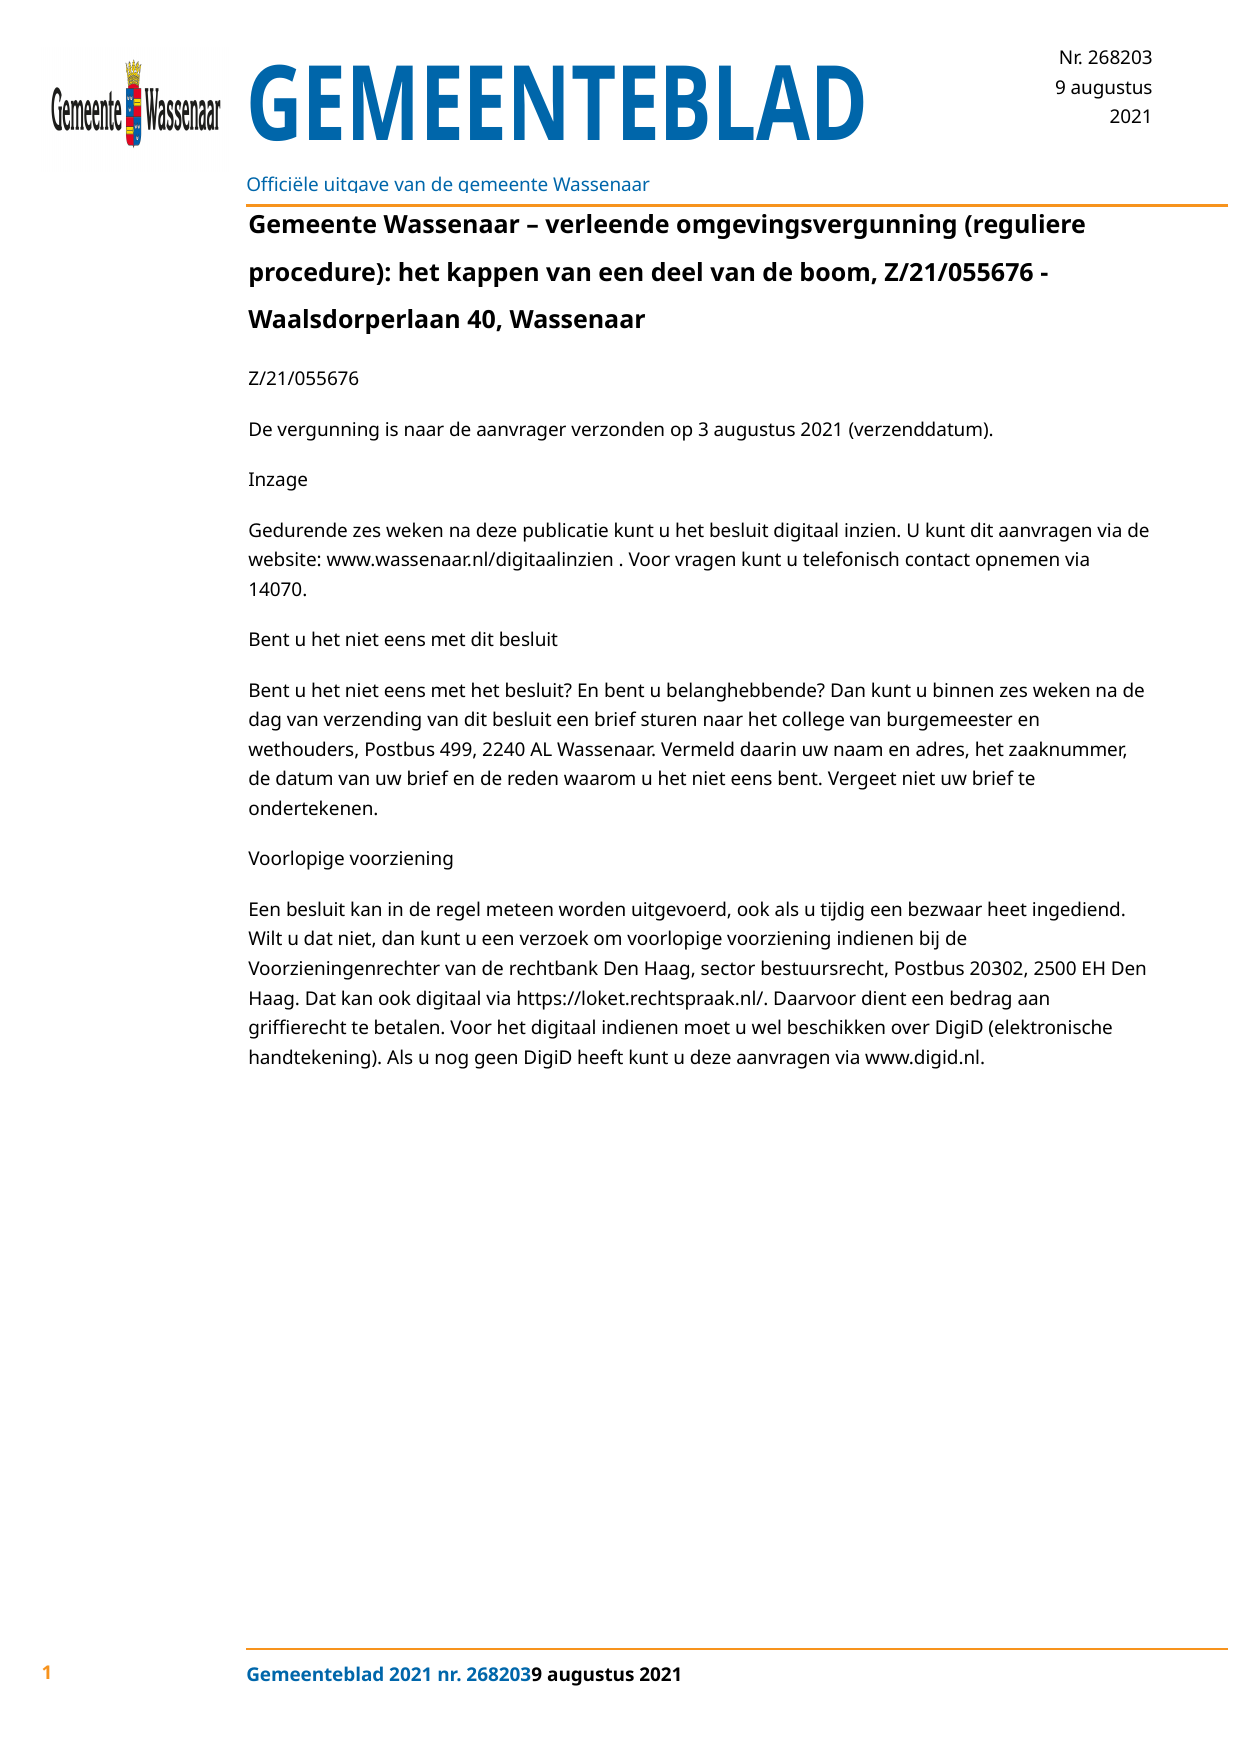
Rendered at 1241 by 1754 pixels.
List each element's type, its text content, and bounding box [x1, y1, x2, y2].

text Bent u het niet eens met dit besluit [248, 626, 1152, 652]
text De vergunning is naar de aanvrager verzonden op 3 augustus 2021 (verzenddatum). [248, 416, 1152, 442]
text Voorlopige voorziening [248, 846, 1152, 871]
text Een besluit kan in de regel meteen worden uitgevoerd, ook als u tijdig een bezwaar heet ingediend. Wilt u dat niet, dan kunt u een verzoek om voorlopige voorziening indienen bij de Voorzieningenrechter van de rechtbank Den Haag, sector bestuursrecht, Postbus 20302, 2500 EH Den Haag. Dat kan ook digitaal via https://loket.rechtspraak.nl/. Daarvoor dient een bedrag aan griffierecht te betalen. Voor het digitaal indienen moet u wel beschikken over DigiD (elektronische handtekening). Als u nog geen DigiD heeft kunt u deze aanvragen via www.digid.nl. [248, 896, 1152, 1069]
picture [41, 47, 231, 172]
text Z/21/055676 [248, 366, 1152, 391]
text Gemeente Wassenaar – verleende omgevingsvergunning (reguliere procedure): het kappen van een deel van de boom, Z/21/055676 - Waalsdorperlaan 40, Wassenaar [248, 207, 1152, 336]
text Inzage [248, 466, 1152, 492]
text Bent u het niet eens met het besluit? En bent u belanghebbende? Dan kunt u binnen zes weken na de dag van verzending van dit besluit een brief sturen naar het college van burgemeester en wethouders, Postbus 499, 2240 AL Wassenaar. Vermeld daarin uw naam en adres, het zaaknummer, de datum van uw brief en de reden waarom u het niet eens bent. Vergeet niet uw brief te ondertekenen. [248, 677, 1152, 821]
text Gedurende zes weken na deze publicatie kunt u het besluit digitaal inzien. U kunt dit aanvragen via de website: www.wassenaar.nl/digitaalinzien . Voor vragen kunt u telefonisch contact opnemen via 14070. [248, 517, 1152, 602]
